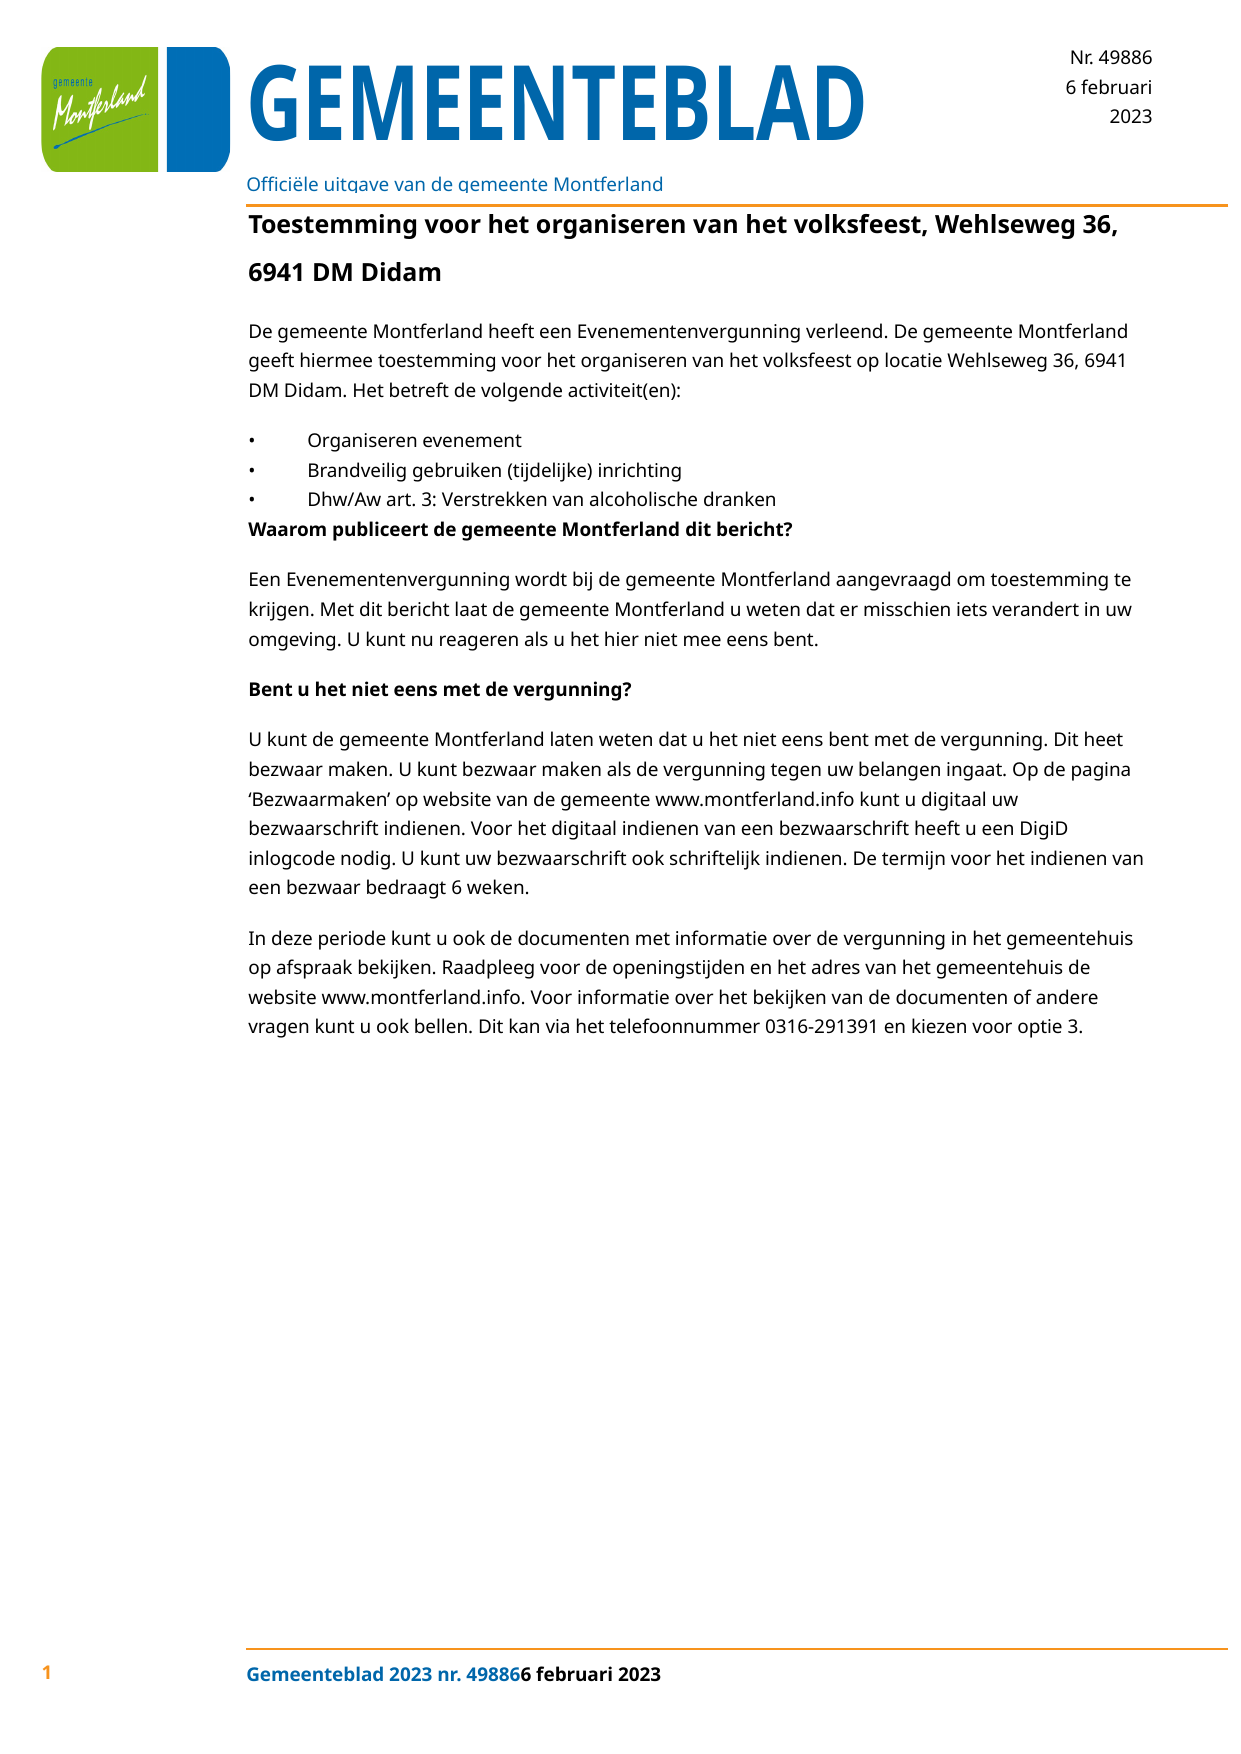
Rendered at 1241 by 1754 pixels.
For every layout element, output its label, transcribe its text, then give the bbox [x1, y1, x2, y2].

list Brandveilig gebruiken (tijdelijke) inrichting [248, 457, 1152, 483]
text Waarom publiceert de gemeente Montferland dit bericht? [248, 516, 1152, 542]
text Een Evenementenvergunning wordt bij de gemeente Montferland aangevraagd om toestemming te krijgen. Met dit bericht laat de gemeente Montferland u weten dat er misschien iets verandert in uw omgeving. U kunt nu reageren als u het hier niet mee eens bent. [248, 567, 1152, 652]
text De gemeente Montferland heeft een Evenementenvergunning verleend. De gemeente Montferland geeft hiermee toestemming voor het organiseren van het volksfeest op locatie Wehlseweg 36, 6941 DM Didam. Het betreft de volgende activiteit(en): [248, 318, 1152, 403]
text Toestemming voor het organiseren van het volksfeest, Wehlseweg 36, 6941 DM Didam [248, 207, 1152, 288]
list Organiseren evenement [248, 427, 1152, 453]
picture [41, 47, 231, 172]
text In deze periode kunt u ook de documenten met informatie over de vergunning in het gemeentehuis op afspraak bekijken. Raadpleeg voor de openingstijden en het adres van het gemeentehuis de website www.montferland.info. Voor informatie over het bekijken van de documenten of andere vragen kunt u ook bellen. Dit kan via het telefoonnummer 0316-291391 en kiezen voor optie 3. [248, 925, 1152, 1039]
text U kunt de gemeente Montferland laten weten dat u het niet eens bent met de vergunning. Dit heet bezwaar maken. U kunt bezwaar maken als de vergunning tegen uw belangen ingaat. Op de pagina ‘Bezwaarmaken’ op website van de gemeente www.montferland.info kunt u digitaal uw bezwaarschrift indienen. Voor het digitaal indienen van een bezwaarschrift heeft u een DigiD inlogcode nodig. U kunt uw bezwaarschrift ook schriftelijk indienen. De termijn voor het indienen van een bezwaar bedraagt 6 weken. [248, 727, 1152, 900]
text Bent u het niet eens met de vergunning? [248, 676, 1152, 702]
list Dhw/Aw art. 3: Verstrekken van alcoholische dranken [248, 487, 1152, 512]
